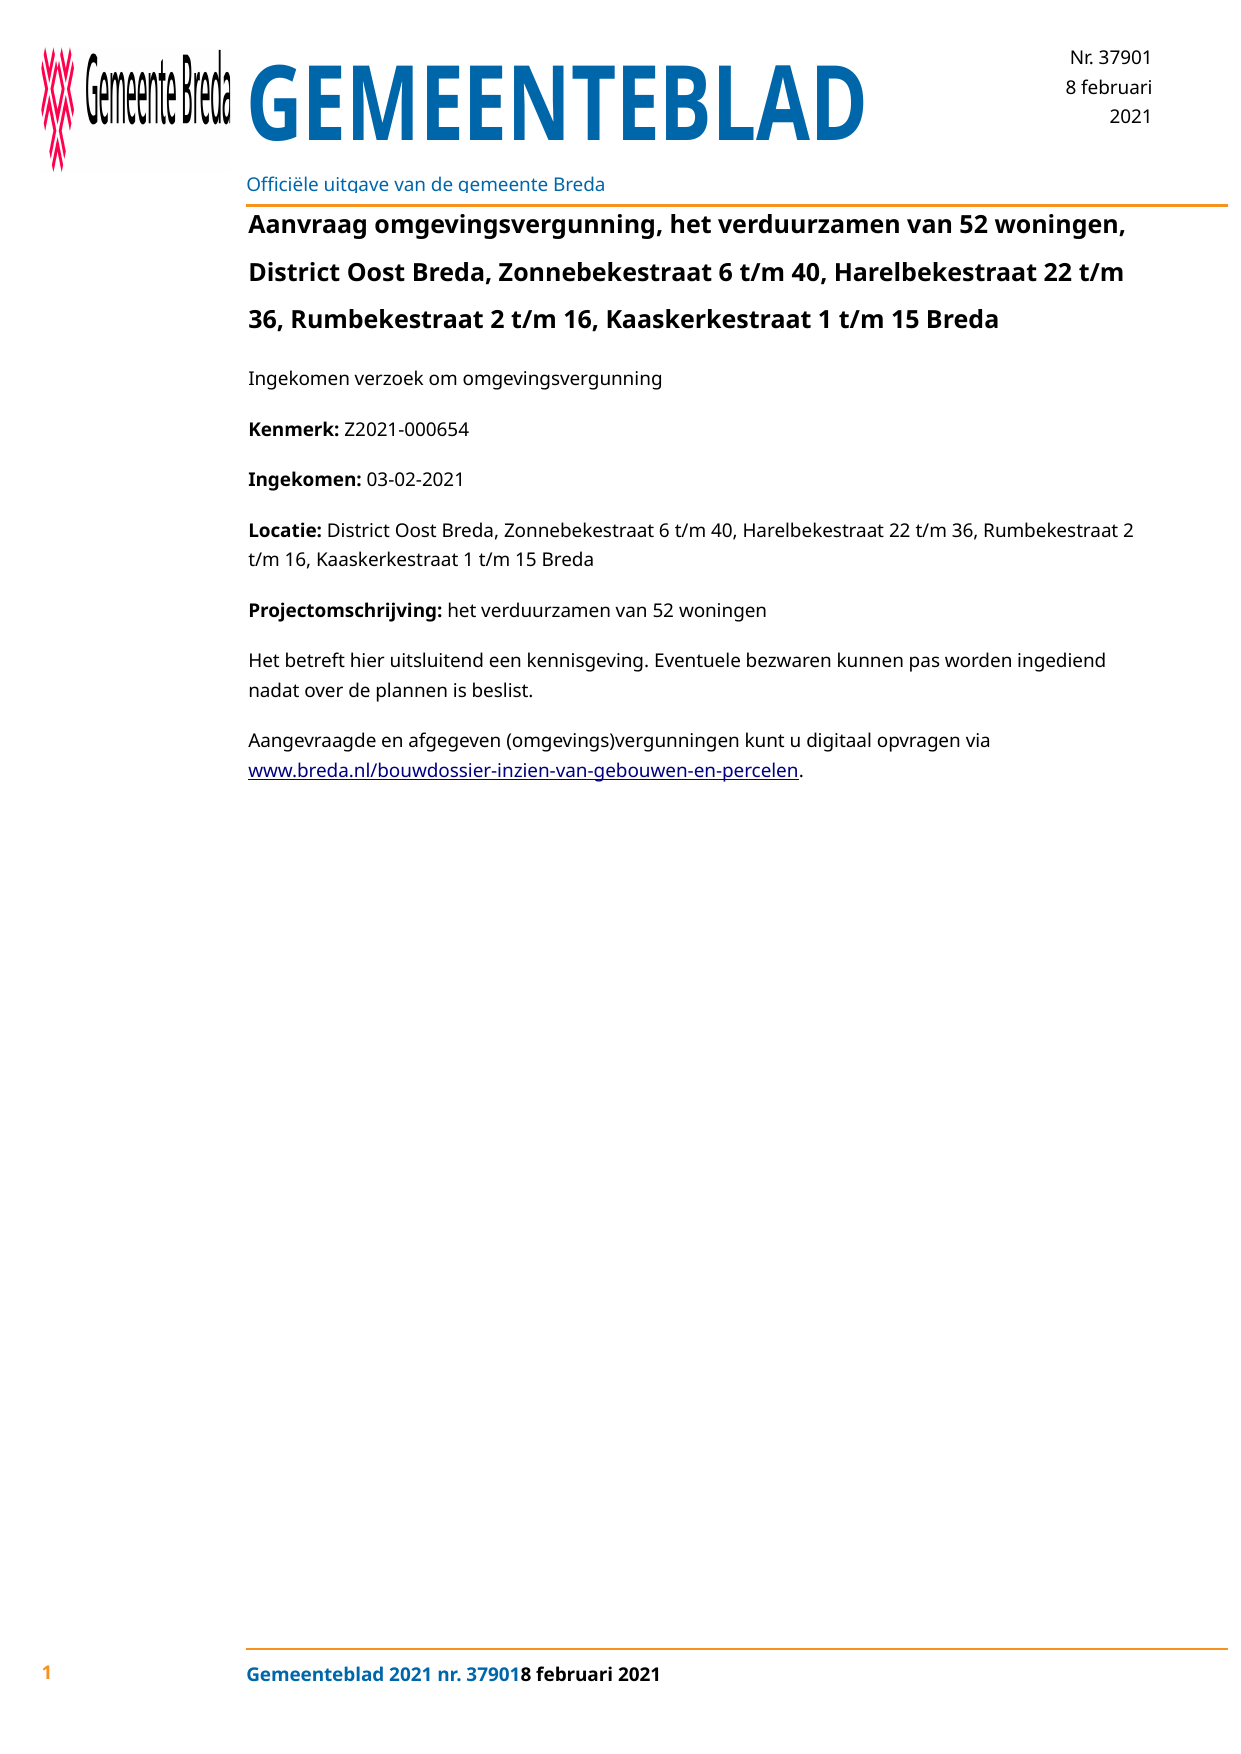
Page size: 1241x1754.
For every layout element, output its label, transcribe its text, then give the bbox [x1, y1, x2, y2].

text Projectomschrijving: het verduurzamen van 52 woningen [248, 597, 1152, 622]
text Locatie: District Oost Breda, Zonnebekestraat 6 t/m 40, Harelbekestraat 22 t/m 36, Rumbekestraat 2 t/m 16, Kaaskerkestraat 1 t/m 15 Breda [248, 517, 1152, 572]
text Kenmerk: Z2021-000654 [248, 416, 1152, 442]
text Aangevraagde en afgegeven (omgevings)vergunningen kunt u digitaal opvragen via www.breda.nl/bouwdossier-inzien-van-gebouwen-en-percelen. [248, 727, 1152, 782]
text Ingekomen: 03-02-2021 [248, 466, 1152, 492]
picture [41, 47, 231, 172]
text Het betreft hier uitsluitend een kennisgeving. Eventuele bezwaren kunnen pas worden ingediend nadat over de plannen is beslist. [248, 647, 1152, 702]
text Aanvraag omgevingsvergunning, het verduurzamen van 52 woningen, District Oost Breda, Zonnebekestraat 6 t/m 40, Harelbekestraat 22 t/m 36, Rumbekestraat 2 t/m 16, Kaaskerkestraat 1 t/m 15 Breda [248, 207, 1152, 336]
text Ingekomen verzoek om omgevingsvergunning [248, 366, 1152, 391]
